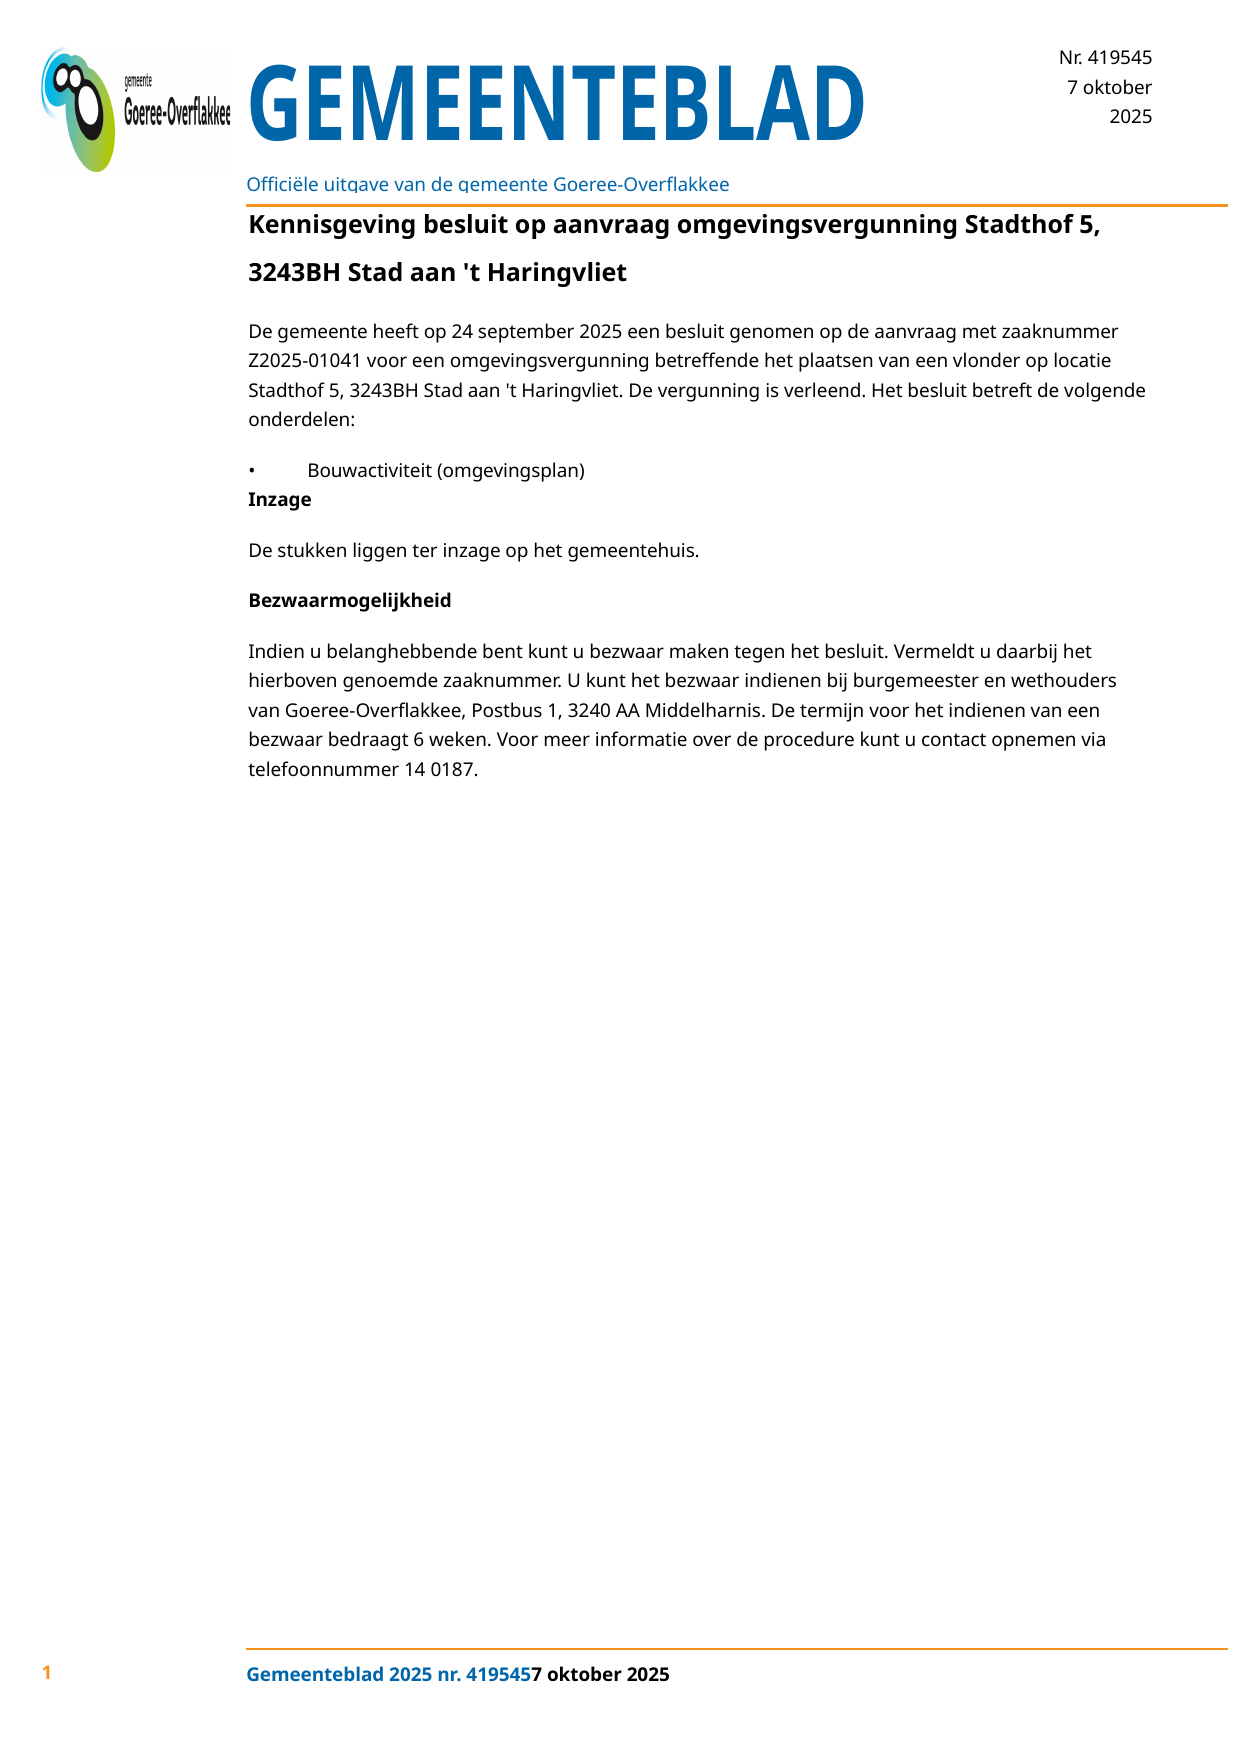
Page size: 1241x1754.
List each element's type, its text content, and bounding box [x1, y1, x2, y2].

text Indien u belanghebbende bent kunt u bezwaar maken tegen het besluit. Vermeldt u daarbij het hierboven genoemde zaaknummer. U kunt het bezwaar indienen bij burgemeester en wethouders van Goeree-Overflakkee, Postbus 1, 3240 AA Middelharnis. De termijn voor het indienen van een bezwaar bedraagt 6 weken. Voor meer informatie over de procedure kunt u contact opnemen via telefoonnummer 14 0187. [248, 638, 1152, 782]
text Inzage [248, 487, 1152, 512]
text De stukken liggen ter inzage op het gemeentehuis. [248, 537, 1152, 563]
text De gemeente heeft op 24 september 2025 een besluit genomen op de aanvraag met zaaknummer Z2025-01041 voor een omgevingsvergunning betreffende het plaatsen van een vlonder op locatie Stadthof 5, 3243BH Stad aan 't Haringvliet. De vergunning is verleend. Het besluit betreft de volgende onderdelen: [248, 318, 1152, 432]
picture [41, 47, 231, 172]
list Bouwactiviteit (omgevingsplan) [248, 457, 1152, 483]
text Kennisgeving besluit op aanvraag omgevingsvergunning Stadthof 5, 3243BH Stad aan 't Haringvliet [248, 207, 1152, 288]
text Bezwaarmogelijkheid [248, 587, 1152, 613]
